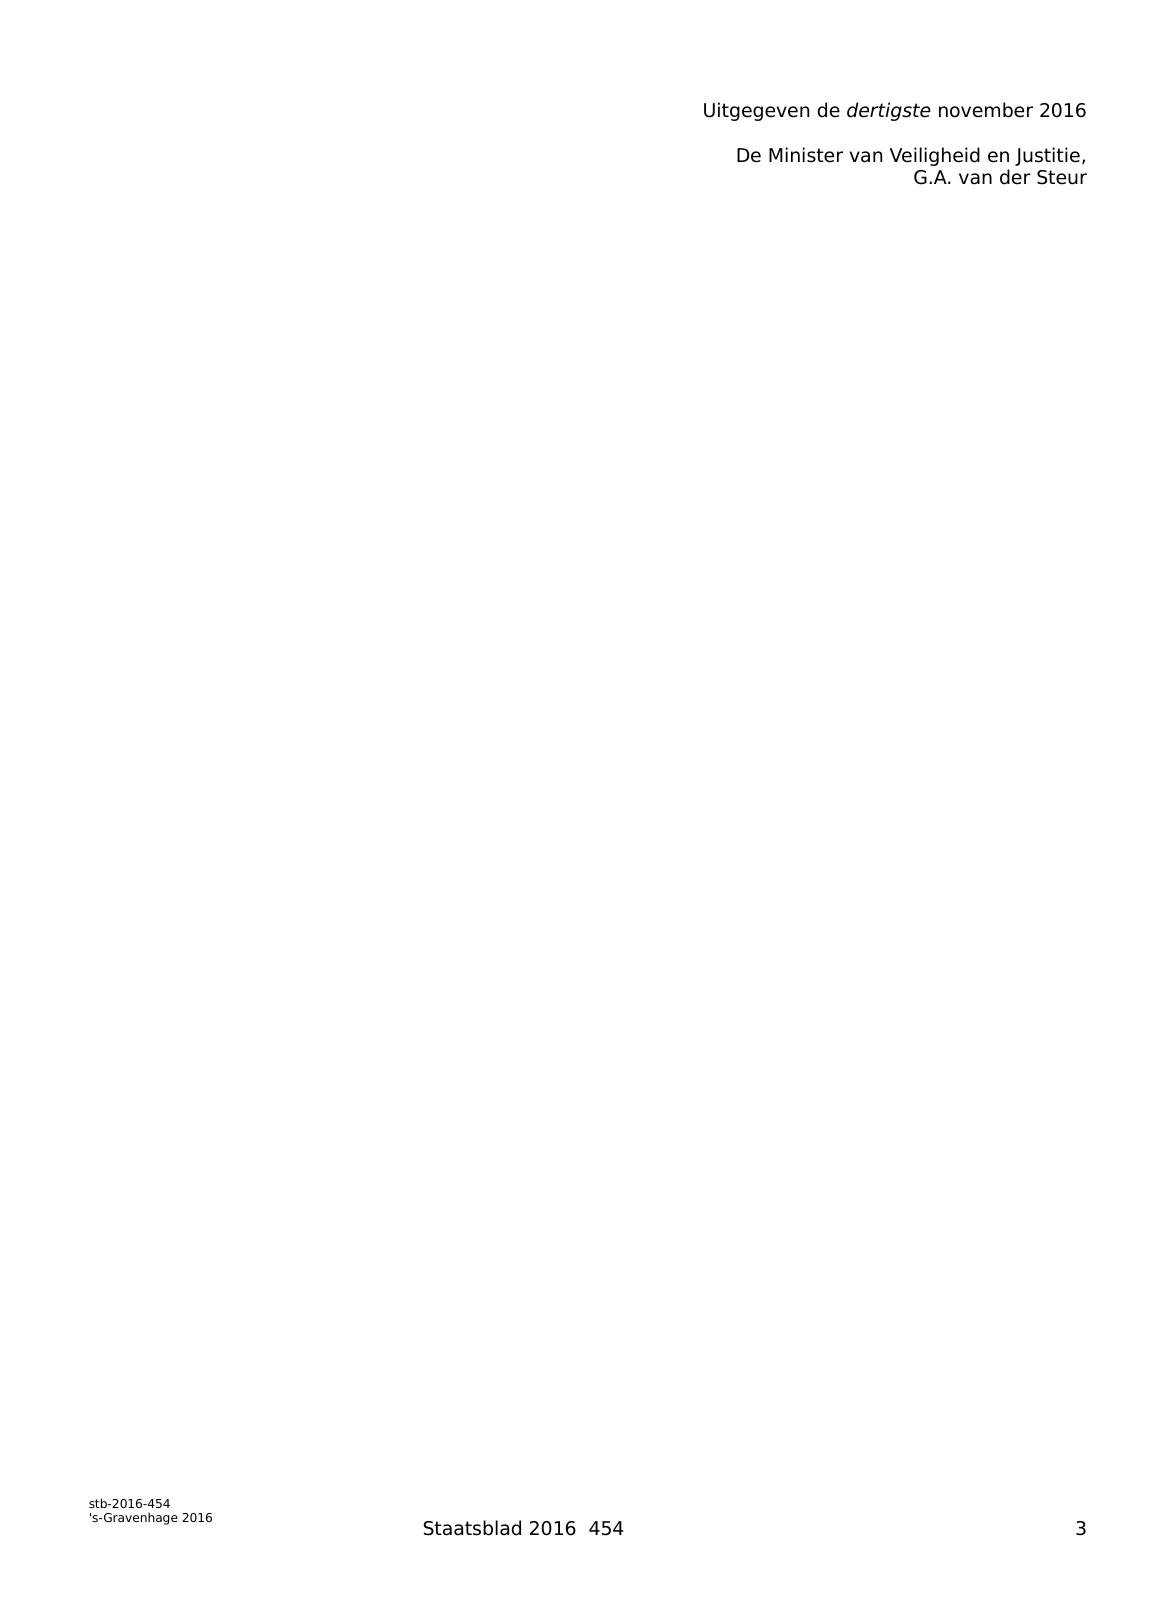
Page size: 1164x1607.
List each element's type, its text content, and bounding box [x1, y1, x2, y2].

text 's-Gravenhage 2016 [88, 1511, 323, 1525]
text Uitgegeven de dertigste november 2016 [422, 100, 1087, 122]
text stb-2016-454 [88, 1497, 323, 1511]
text De Minister van Veiligheid en Justitie, G.A. van der Steur [422, 144, 1087, 188]
